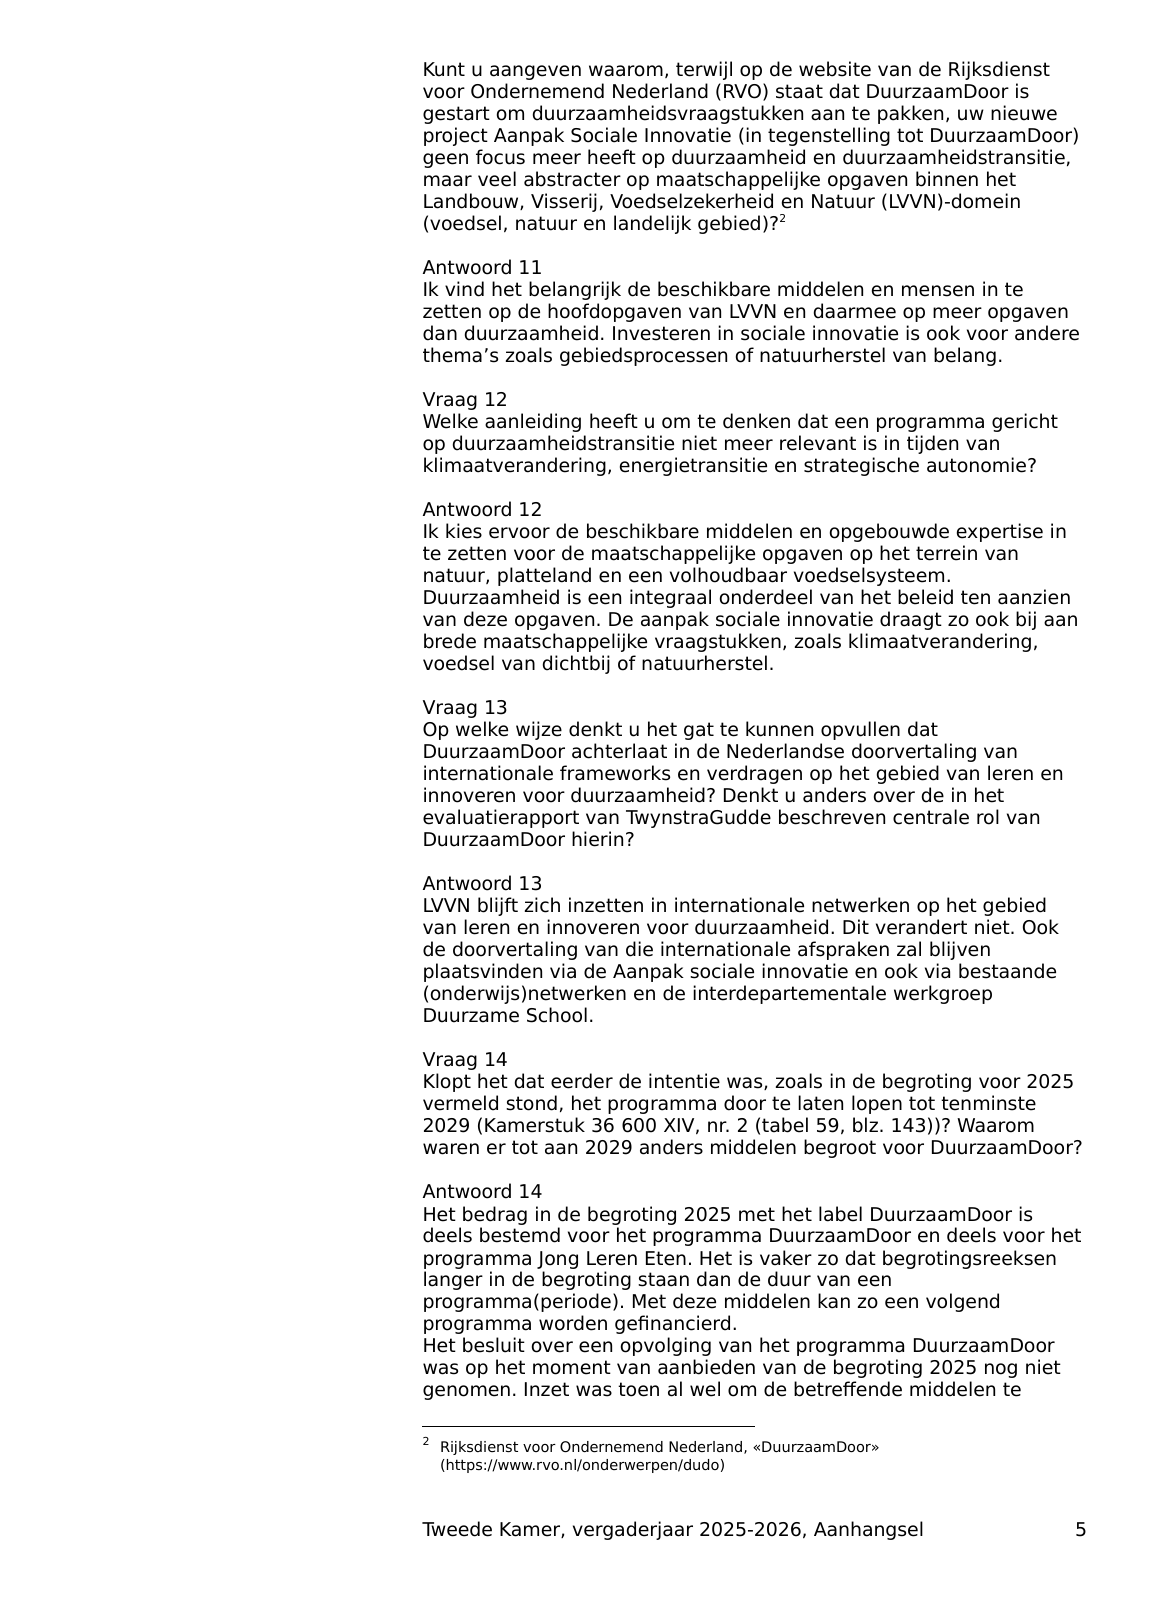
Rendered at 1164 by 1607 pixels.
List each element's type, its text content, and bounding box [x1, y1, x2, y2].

text Op welke wijze denkt u het gat te kunnen opvullen dat DuurzaamDoor achterlaat in de Nederlandse doorvertaling van internationale frameworks en verdragen op het gebied van leren en innoveren voor duurzaamheid? Denkt u anders over de in het evaluatierapport van TwynstraGudde beschreven centrale rol van DuurzaamDoor hierin? [422, 719, 1087, 851]
text Vraag 14 [422, 1049, 1087, 1071]
text Antwoord 14 [422, 1181, 1087, 1203]
text Klopt het dat eerder de intentie was, zoals in de begroting voor 2025 vermeld stond, het programma door te laten lopen tot tenminste 2029 (Kamerstuk 36 600 XIV, nr. 2 (tabel 59, blz. 143))? Waarom waren er tot aan 2029 anders middelen begroot voor DuurzaamDoor? [422, 1071, 1087, 1159]
text Vraag 12 [422, 389, 1087, 411]
text Ik kies ervoor de beschikbare middelen en opgebouwde expertise in te zetten voor de maatschappelijke opgaven op het terrein van natuur, platteland en een volhoudbaar voedselsysteem. Duurzaamheid is een integraal onderdeel van het beleid ten aanzien van deze opgaven. De aanpak sociale innovatie draagt zo ook bij aan brede maatschappelijke vraagstukken, zoals klimaatverandering, voedsel van dichtbij of natuurherstel. [422, 521, 1087, 675]
text Kunt u aangeven waarom, terwijl op de website van de Rijksdienst voor Ondernemend Nederland (RVO) staat dat DuurzaamDoor is gestart om duurzaamheidsvraagstukken aan te pakken, uw nieuwe project Aanpak Sociale Innovatie (in tegenstelling tot DuurzaamDoor) geen focus meer heeft op duurzaamheid en duurzaamheidstransitie, maar veel abstracter op maatschappelijke opgaven binnen het Landbouw, Visserij, Voedselzekerheid en Natuur (LVVN)-domein (voedsel, natuur en landelijk gebied)? [422, 59, 1087, 235]
text Antwoord 13 [422, 873, 1087, 895]
text Vraag 13 [422, 697, 1087, 719]
text Welke aanleiding heeft u om te denken dat een programma gericht op duurzaamheidstransitie niet meer relevant is in tijden van klimaatverandering, energietransitie en strategische autonomie? [422, 411, 1087, 477]
text LVVN blijft zich inzetten in internationale netwerken op het gebied van leren en innoveren voor duurzaamheid. Dit verandert niet. Ook de doorvertaling van die internationale afspraken zal blijven plaatsvinden via de Aanpak sociale innovatie en ook via bestaande (onderwijs)netwerken en de interdepartementale werkgroep Duurzame School. [422, 895, 1087, 1027]
text Antwoord 11 [422, 257, 1087, 279]
text Antwoord 12 [422, 499, 1087, 521]
text Ik vind het belangrijk de beschikbare middelen en mensen in te zetten op de hoofdopgaven van LVVN en daarmee op meer opgaven dan duurzaamheid. Investeren in sociale innovatie is ook voor andere thema’s zoals gebiedsprocessen of natuurherstel van belang. [422, 279, 1087, 367]
text Het besluit over een opvolging van het programma DuurzaamDoor was op het moment van aanbieden van de begroting 2025 nog niet genomen. Inzet was toen al wel om de betreffende middelen te [422, 1335, 1087, 1401]
text Het bedrag in de begroting 2025 met het label DuurzaamDoor is deels bestemd voor het programma DuurzaamDoor en deels voor het programma Jong Leren Eten. Het is vaker zo dat begrotingsreeksen langer in de begroting staan dan de duur van een programma(periode). Met deze middelen kan zo een volgend programma worden gefinancierd. [422, 1203, 1087, 1335]
text Rijksdienst voor Ondernemend Nederland, «DuurzaamDoor» (https://www.rvo.nl/onderwerpen/dudo) [422, 1435, 1087, 1474]
